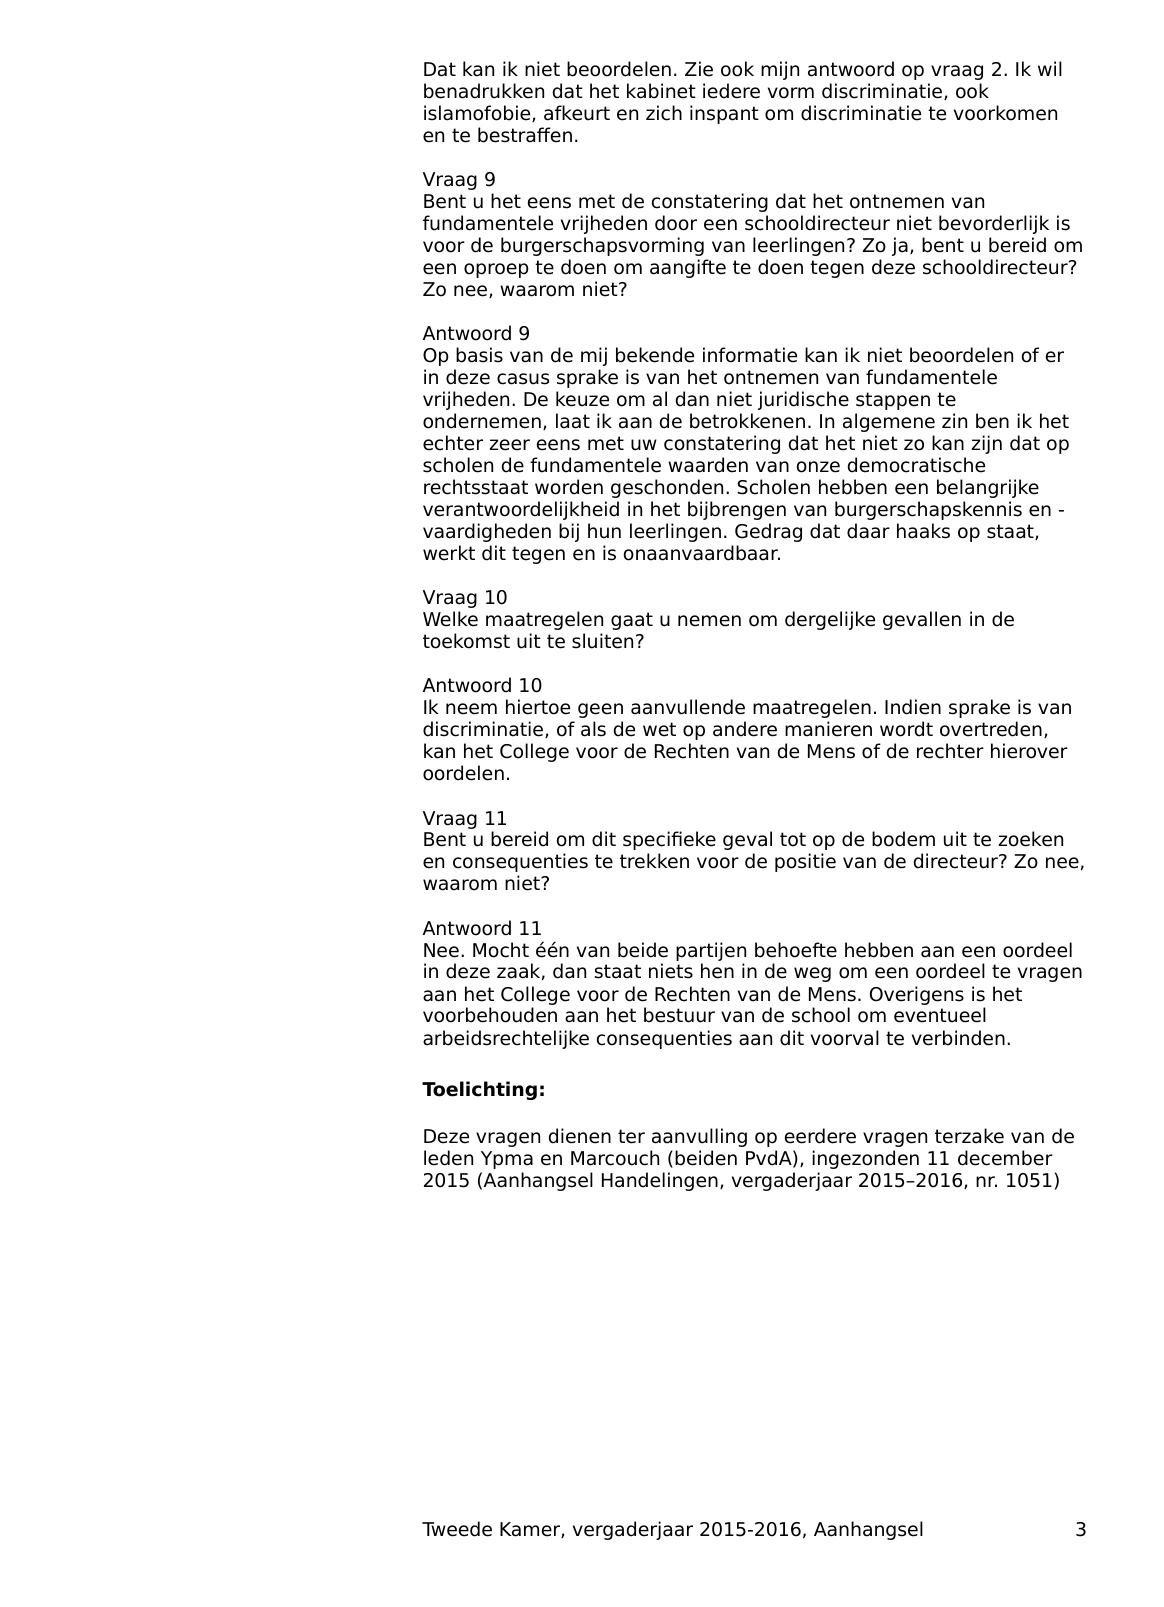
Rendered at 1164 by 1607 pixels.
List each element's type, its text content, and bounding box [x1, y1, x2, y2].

text Deze vragen dienen ter aanvulling op eerdere vragen terzake van de leden Ypma en Marcouch (beiden PvdA), ingezonden 11 december 2015 (Aanhangsel Handelingen, vergaderjaar 2015–2016, nr. 1051) [422, 1126, 1087, 1192]
text Welke maatregelen gaat u nemen om dergelijke gevallen in de toekomst uit te sluiten? [422, 609, 1087, 653]
text Bent u het eens met de constatering dat het ontnemen van fundamentele vrijheden door een schooldirecteur niet bevorderlijk is voor de burgerschapsvorming van leerlingen? Zo ja, bent u bereid om een oproep te doen om aangifte te doen tegen deze schooldirecteur? Zo nee, waarom niet? [422, 191, 1087, 301]
text Ik neem hiertoe geen aanvullende maatregelen. Indien sprake is van discriminatie, of als de wet op andere manieren wordt overtreden, kan het College voor de Rechten van de Mens of de rechter hierover oordelen. [422, 697, 1087, 785]
text Antwoord 11 [422, 917, 1087, 939]
text Dat kan ik niet beoordelen. Zie ook mijn antwoord op vraag 2. Ik wil benadrukken dat het kabinet iedere vorm discriminatie, ook islamofobie, afkeurt en zich inspant om discriminatie te voorkomen en te bestraffen. [422, 59, 1087, 147]
text Vraag 9 [422, 169, 1087, 191]
text Vraag 11 [422, 807, 1087, 829]
text Antwoord 9 [422, 323, 1087, 345]
text Nee. Mocht één van beide partijen behoefte hebben aan een oordeel in deze zaak, dan staat niets hen in de weg om een oordeel te vragen aan het College voor de Rechten van de Mens. Overigens is het voorbehouden aan het bestuur van de school om eventueel arbeidsrechtelijke consequenties aan dit voorval te verbinden. [422, 939, 1087, 1049]
text Vraag 10 [422, 587, 1087, 609]
text Op basis van de mij bekende informatie kan ik niet beoordelen of er in deze casus sprake is van het ontnemen van fundamentele vrijheden. De keuze om al dan niet juridische stappen te ondernemen, laat ik aan de betrokkenen. In algemene zin ben ik het echter zeer eens met uw constatering dat het niet zo kan zijn dat op scholen de fundamentele waarden van onze democratische rechtsstaat worden geschonden. Scholen hebben een belangrijke verantwoordelijkheid in het bijbrengen van burgerschapskennis en -vaardigheden bij hun leerlingen. Gedrag dat daar haaks op staat, werkt dit tegen en is onaanvaardbaar. [422, 345, 1087, 565]
subtitle Toelichting: [422, 1079, 1087, 1101]
text Antwoord 10 [422, 675, 1087, 697]
text Bent u bereid om dit specifieke geval tot op de bodem uit te zoeken en consequenties te trekken voor de positie van de directeur? Zo nee, waarom niet? [422, 829, 1087, 895]
